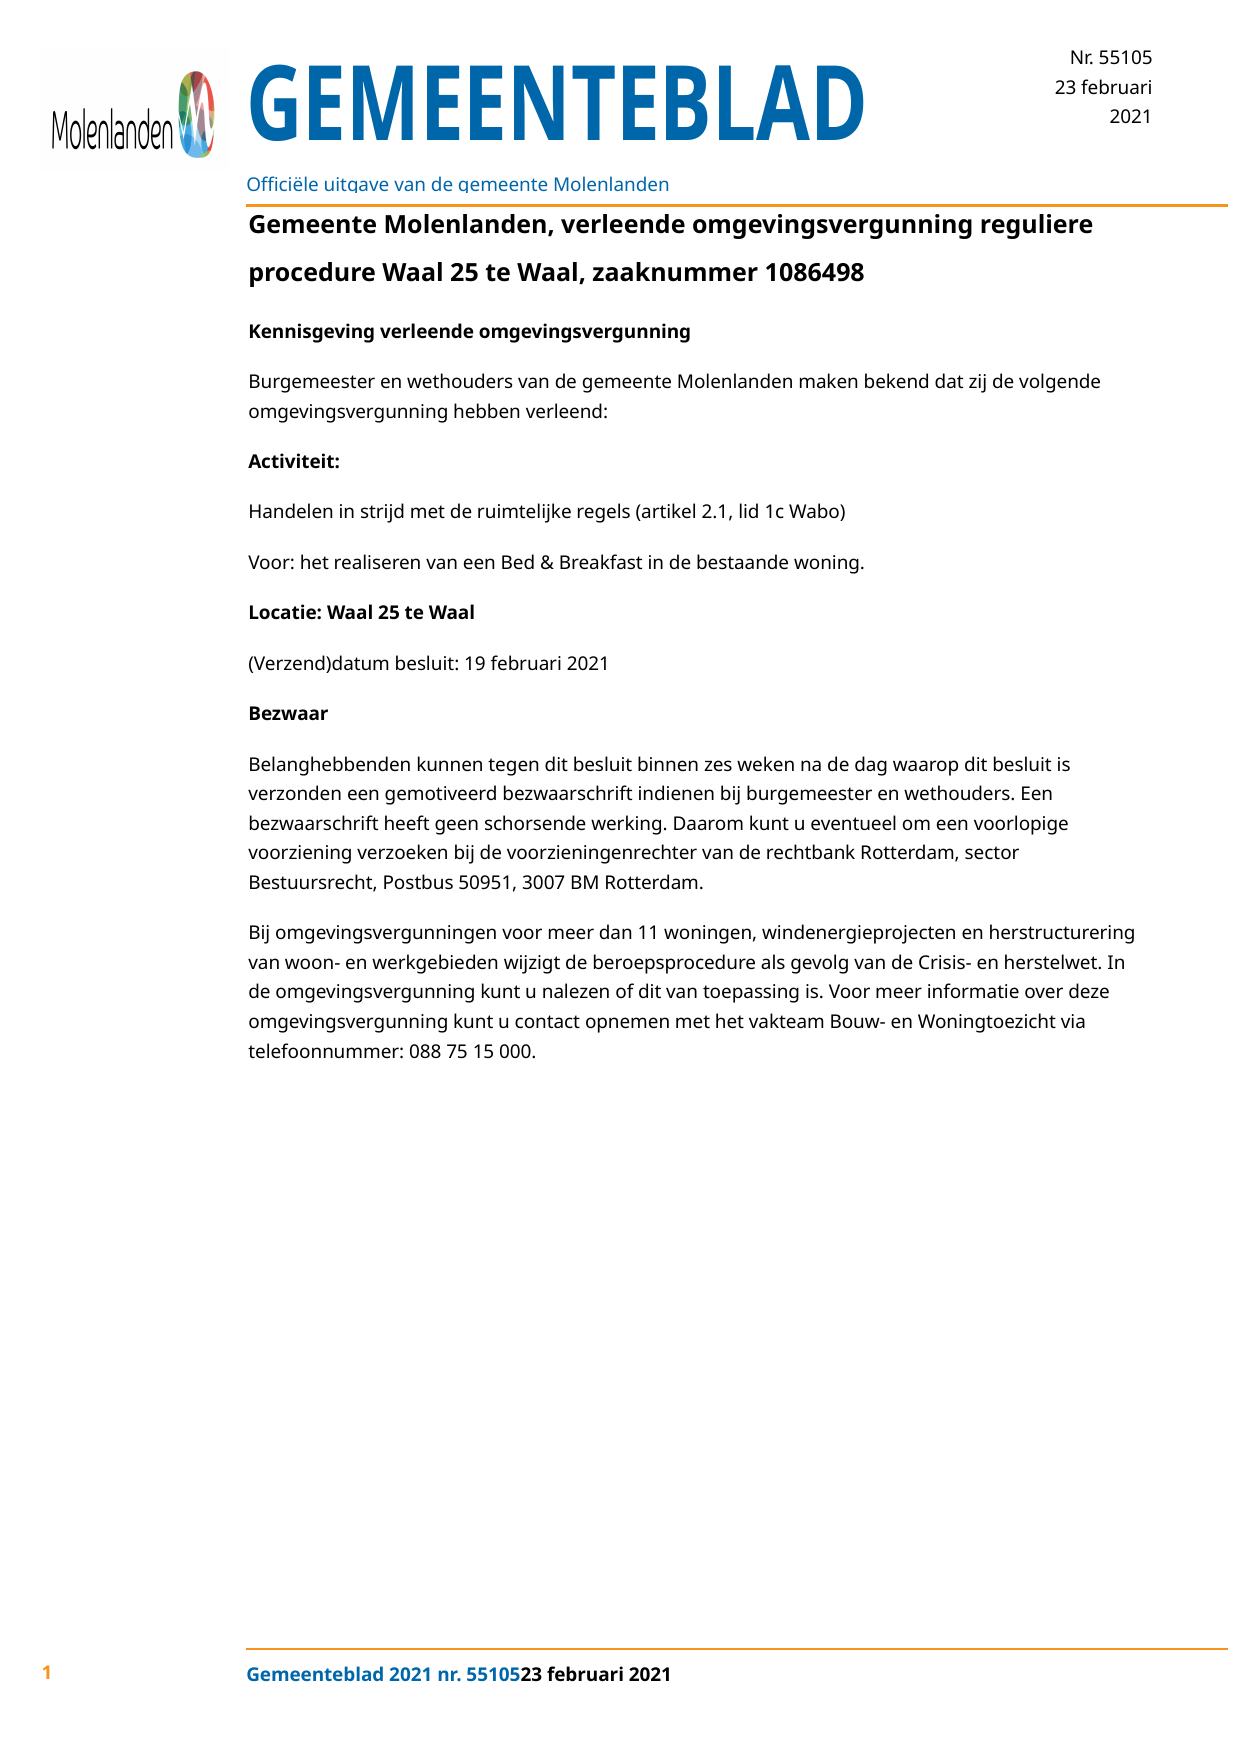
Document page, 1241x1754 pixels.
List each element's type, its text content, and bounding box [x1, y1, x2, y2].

text Kennisgeving verleende omgevingsvergunning [248, 318, 1152, 344]
text Gemeente Molenlanden, verleende omgevingsvergunning reguliere procedure Waal 25 te Waal, zaaknummer 1086498 [248, 207, 1152, 288]
text Burgemeester en wethouders van de gemeente Molenlanden maken bekend dat zij de volgende omgevingsvergunning hebben verleend: [248, 368, 1152, 424]
text Bezwaar [248, 700, 1152, 726]
text Bij omgevingsvergunningen voor meer dan 11 woningen, windenergieprojecten en herstructurering van woon- en werkgebieden wijzigt de beroepsprocedure als gevolg van de Crisis- en herstelwet. In de omgevingsvergunning kunt u nalezen of dit van toepassing is. Voor meer informatie over deze omgevingsvergunning kunt u contact opnemen met het vakteam Bouw- en Woningtoezicht via telefoonnummer: 088 75 15 000. [248, 919, 1152, 1064]
text Voor: het realiseren van een Bed & Breakfast in de bestaande woning. [248, 549, 1152, 575]
text Belanghebbenden kunnen tegen dit besluit binnen zes weken na de dag waarop dit besluit is verzonden een gemotiveerd bezwaarschrift indienen bij burgemeester en wethouders. Een bezwaarschrift heeft geen schorsende werking. Daarom kunt u eventueel om een voorlopige voorziening verzoeken bij de voorzieningenrechter van de rechtbank Rotterdam, sector Bestuursrecht, Postbus 50951, 3007 BM Rotterdam. [248, 751, 1152, 895]
text Locatie: Waal 25 te Waal [248, 599, 1152, 625]
picture [41, 47, 231, 172]
text Handelen in strijd met de ruimtelijke regels (artikel 2.1, lid 1c Wabo) [248, 499, 1152, 524]
text Activiteit: [248, 448, 1152, 474]
text (Verzend)datum besluit: 19 februari 2021 [248, 650, 1152, 676]
